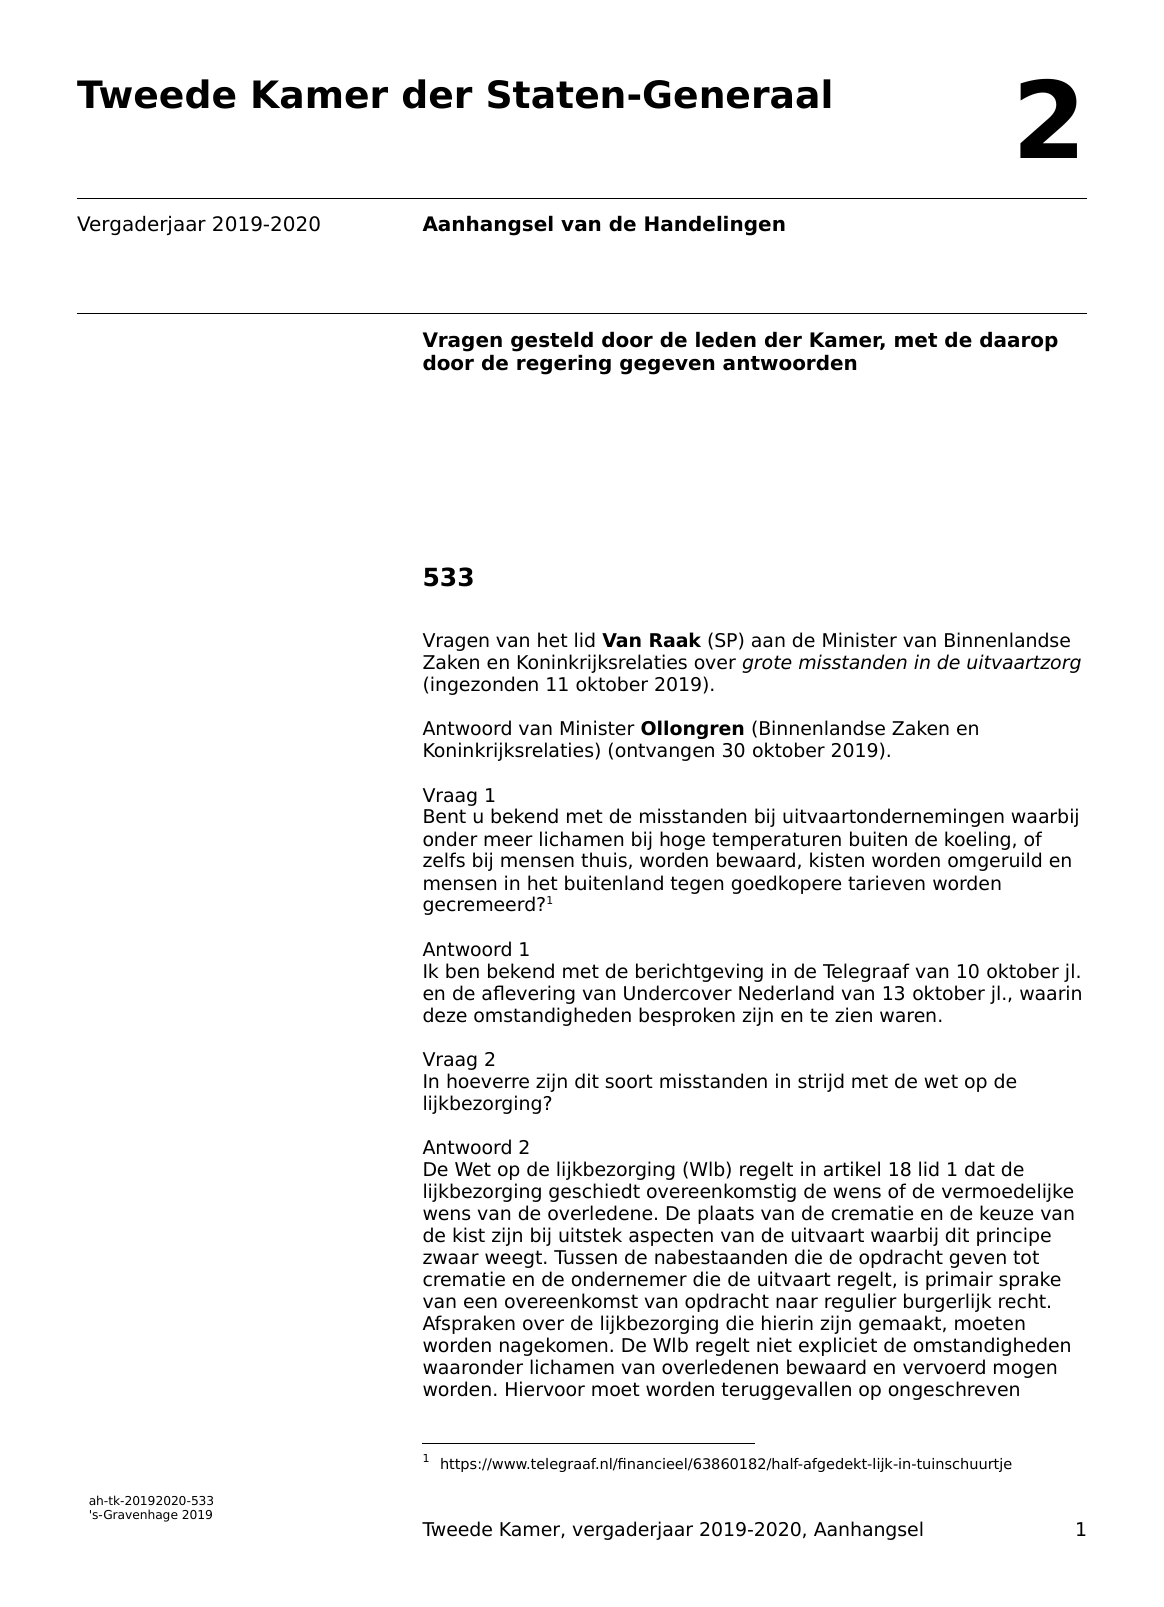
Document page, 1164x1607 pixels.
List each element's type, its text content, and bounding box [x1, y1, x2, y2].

table_header 2 [886, 59, 1087, 198]
table_cell Vergaderjaar 2019-2020 [77, 199, 422, 313]
table_cell [77, 314, 422, 375]
text Bent u bekend met de misstanden bij uitvaartondernemingen waarbij onder meer lichamen bij hoge temperaturen buiten de koeling, of zelfs bij mensen thuis, worden bewaard, kisten worden omgeruild en mensen in het buitenland tegen goedkopere tarieven worden gecremeerd? [422, 806, 1087, 916]
text Vragen van het lid Van Raak (SP) aan de Minister van Binnenlandse Zaken en Koninkrijksrelaties over grote misstanden in de uitvaartzorg (ingezonden 11 oktober 2019). [422, 630, 1087, 696]
table_cell Aanhangsel van de Handelingen [422, 199, 1087, 313]
text In hoeverre zijn dit soort misstanden in strijd met de wet op de lijkbezorging? [422, 1071, 1087, 1114]
text Vraag 1 [422, 784, 1087, 806]
table_cell Vragen gesteld door de leden der Kamer, met de daarop door de regering gegeven antwoorden [422, 314, 1087, 375]
text Vraag 2 [422, 1049, 1087, 1071]
text Ik ben bekend met de berichtgeving in de Telegraaf van 10 oktober jl. en de aflevering van Undercover Nederland van 13 oktober jl., waarin deze omstandigheden besproken zijn en te zien waren. [422, 961, 1087, 1026]
text Antwoord 2 [422, 1137, 1087, 1159]
text Antwoord 1 [422, 938, 1087, 961]
text 's-Gravenhage 2019 [88, 1508, 323, 1522]
text 533 [422, 563, 1087, 592]
text Antwoord van Minister Ollongren (Binnenlandse Zaken en Koninkrijksrelaties) (ontvangen 30 oktober 2019). [422, 718, 1087, 762]
text https://www.telegraaf.nl/financieel/63860182/half-afgedekt-lijk-in-tuinschuurtje [422, 1452, 1087, 1474]
text ah-tk-20192020-533 [88, 1494, 323, 1508]
text De Wet op de lijkbezorging (Wlb) regelt in artikel 18 lid 1 dat de lijkbezorging geschiedt overeenkomstig de wens of de vermoedelijke wens van de overledene. De plaats van de crematie en de keuze van de kist zijn bij uitstek aspecten van de uitvaart waarbij dit principe zwaar weegt. Tussen de nabestaanden die de opdracht geven tot crematie en de ondernemer die de uitvaart regelt, is primair sprake van een overeenkomst van opdracht naar regulier burgerlijk recht. Afspraken over de lijkbezorging die hierin zijn gemaakt, moeten worden nagekomen. De Wlb regelt niet expliciet de omstandigheden waaronder lichamen van overledenen bewaard en vervoerd mogen worden. Hiervoor moet worden teruggevallen op ongeschreven [422, 1159, 1087, 1401]
table_header Tweede Kamer der Staten-Generaal [77, 59, 886, 198]
